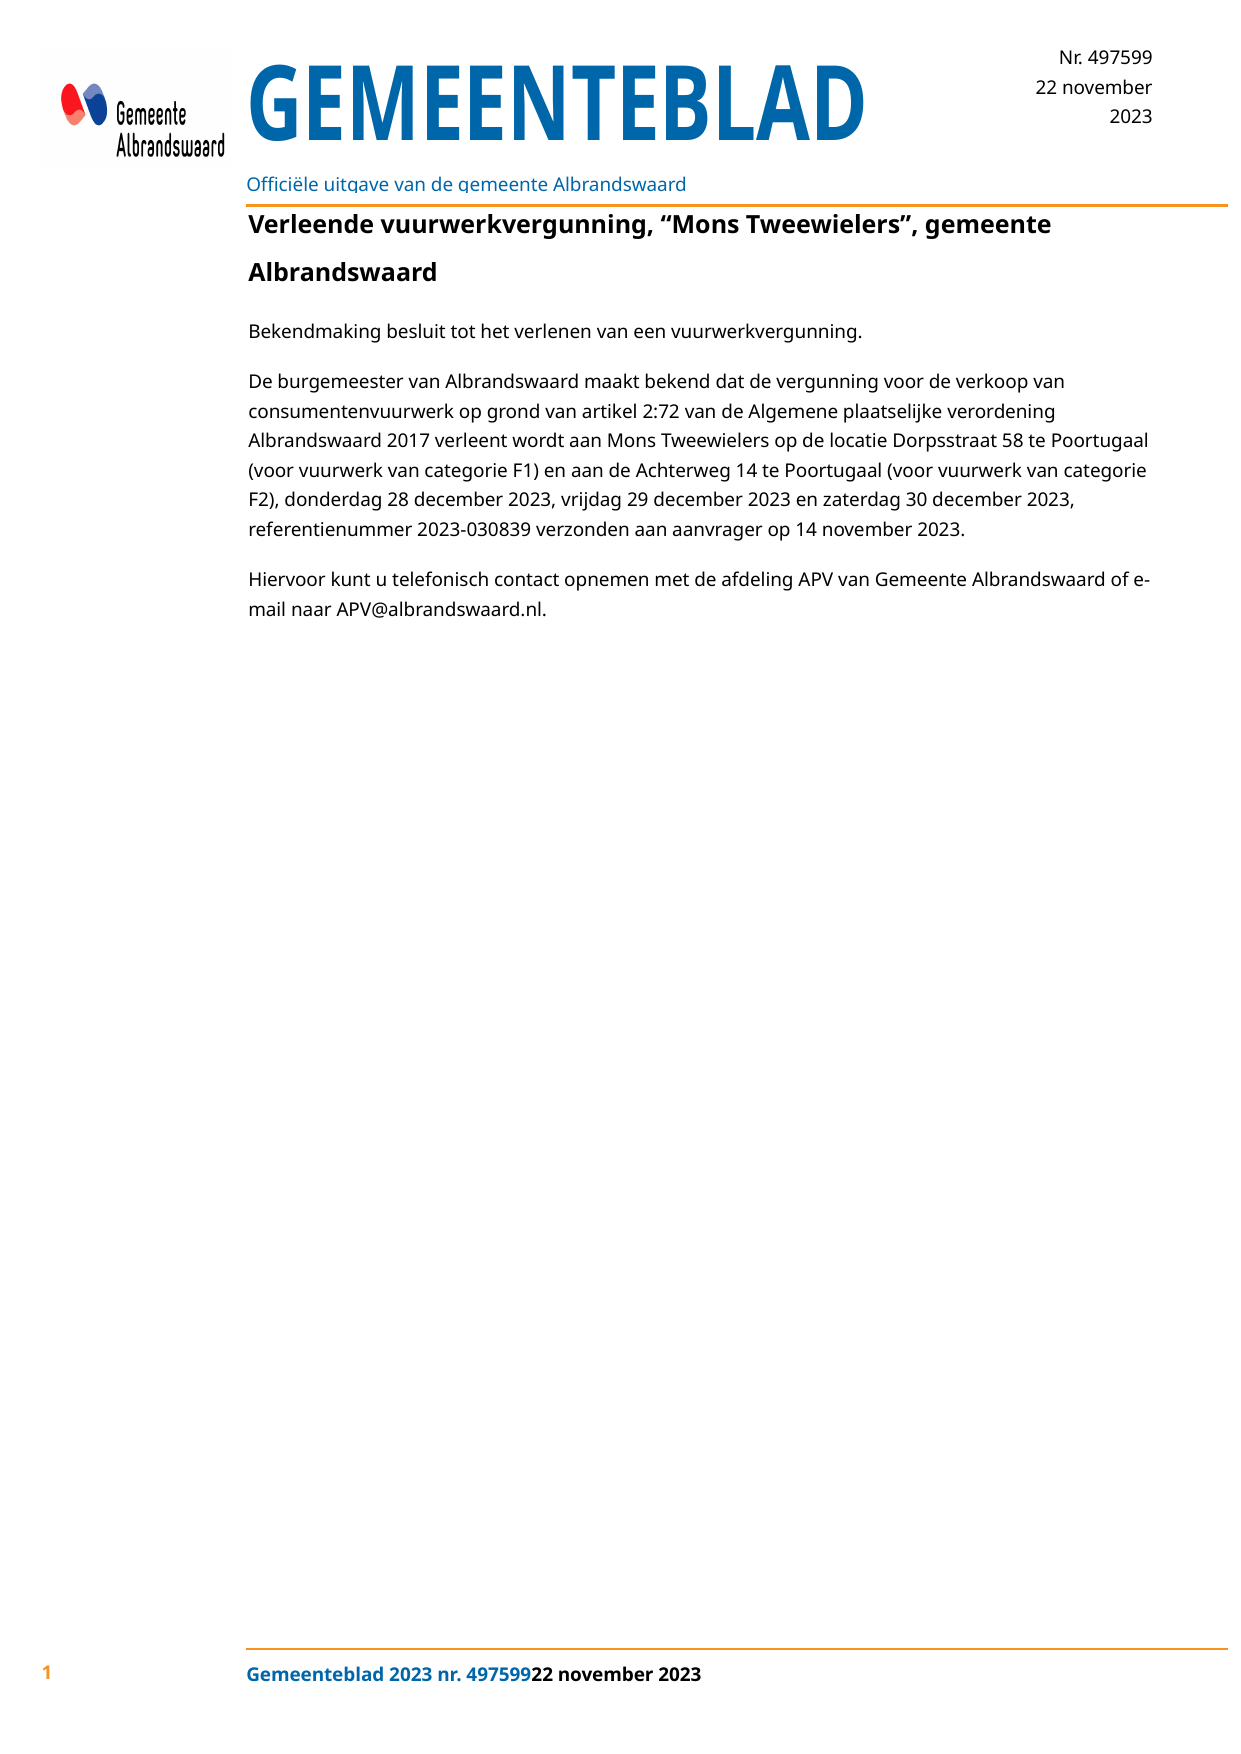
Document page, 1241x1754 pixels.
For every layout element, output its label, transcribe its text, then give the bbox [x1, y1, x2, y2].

text De burgemeester van Albrandswaard maakt bekend dat de vergunning voor de verkoop van consumentenvuurwerk op grond van artikel 2:72 van de Algemene plaatselijke verordening Albrandswaard 2017 verleent wordt aan Mons Tweewielers op de locatie Dorpsstraat 58 te Poortugaal (voor vuurwerk van categorie F1) en aan de Achterweg 14 te Poortugaal (voor vuurwerk van categorie F2), donderdag 28 december 2023, vrijdag 29 december 2023 en zaterdag 30 december 2023, referentienummer 2023-030839 verzonden aan aanvrager op 14 november 2023. [248, 368, 1152, 542]
text Bekendmaking besluit tot het verlenen van een vuurwerkvergunning. [248, 318, 1152, 344]
text Verleende vuurwerkvergunning, “Mons Tweewielers”, gemeente Albrandswaard [248, 207, 1152, 288]
text Hiervoor kunt u telefonisch contact opnemen met de afdeling APV van Gemeente Albrandswaard of e-mail naar APV@albrandswaard.nl. [248, 567, 1152, 622]
picture [41, 47, 231, 172]
